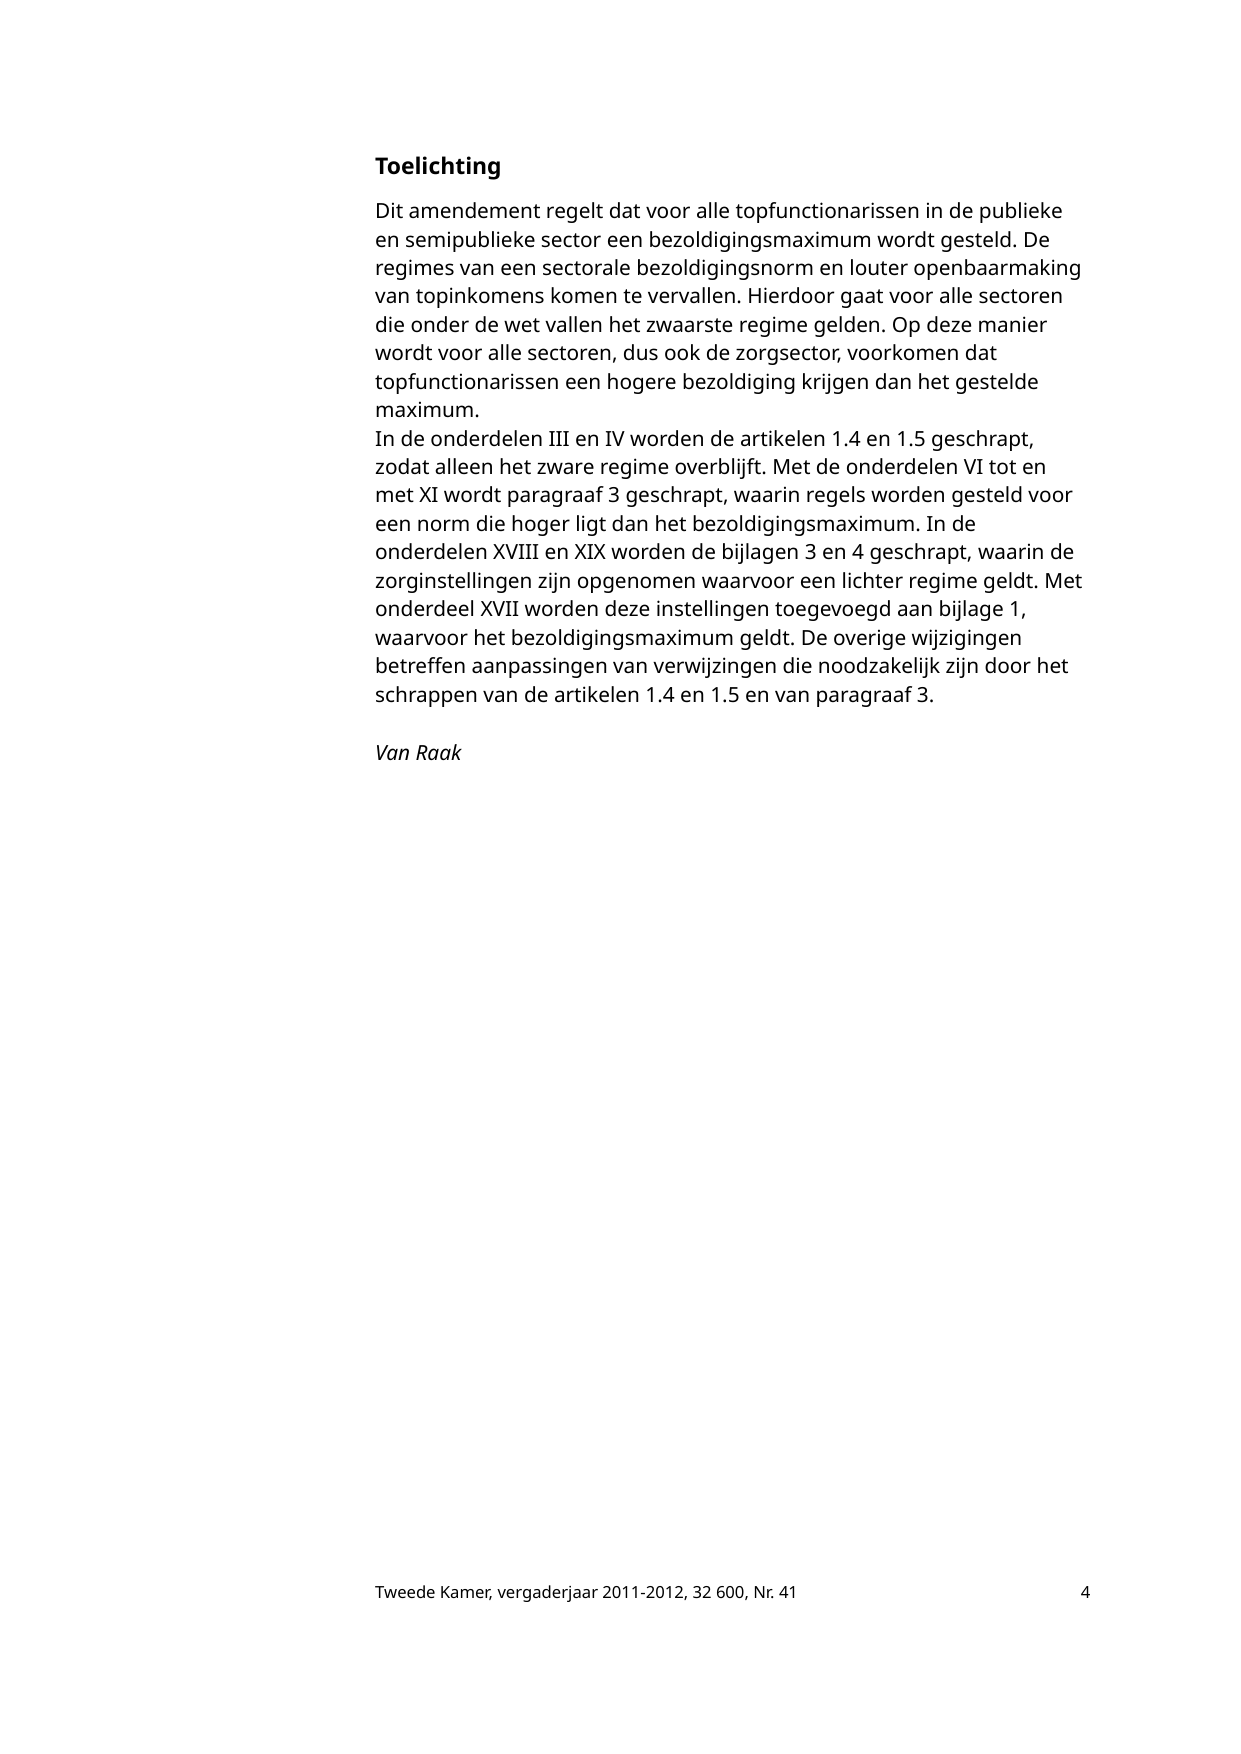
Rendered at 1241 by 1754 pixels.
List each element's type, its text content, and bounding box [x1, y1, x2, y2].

subtitle Toelichting [375, 150, 1090, 181]
text Dit amendement regelt dat voor alle topfunctionarissen in de publieke en semipublieke sector een bezoldigingsmaximum wordt gesteld. De regimes van een sectorale bezoldigingsnorm en louter openbaarmaking van topinkomens komen te vervallen. Hierdoor gaat voor alle sectoren die onder de wet vallen het zwaarste regime gelden. Op deze manier wordt voor alle sectoren, dus ook de zorgsector, voorkomen dat topfunctionarissen een hogere bezoldiging krijgen dan het gestelde maximum. [375, 196, 1090, 424]
text In de onderdelen III en IV worden de artikelen 1.4 en 1.5 geschrapt, zodat alleen het zware regime overblijft. Met de onderdelen VI tot en met XI wordt paragraaf 3 geschrapt, waarin regels worden gesteld voor een norm die hoger ligt dan het bezoldigingsmaximum. In de onderdelen XVIII en XIX worden de bijlagen 3 en 4 geschrapt, waarin de zorginstellingen zijn opgenomen waarvoor een lichter regime geldt. Met onderdeel XVII worden deze instellingen toegevoegd aan bijlage 1, waarvoor het bezoldigingsmaximum geldt. De overige wijzigingen betreffen aanpassingen van verwijzingen die noodzakelijk zijn door het schrappen van de artikelen 1.4 en 1.5 en van paragraaf 3. [375, 424, 1090, 708]
text Van Raak [375, 738, 1090, 767]
